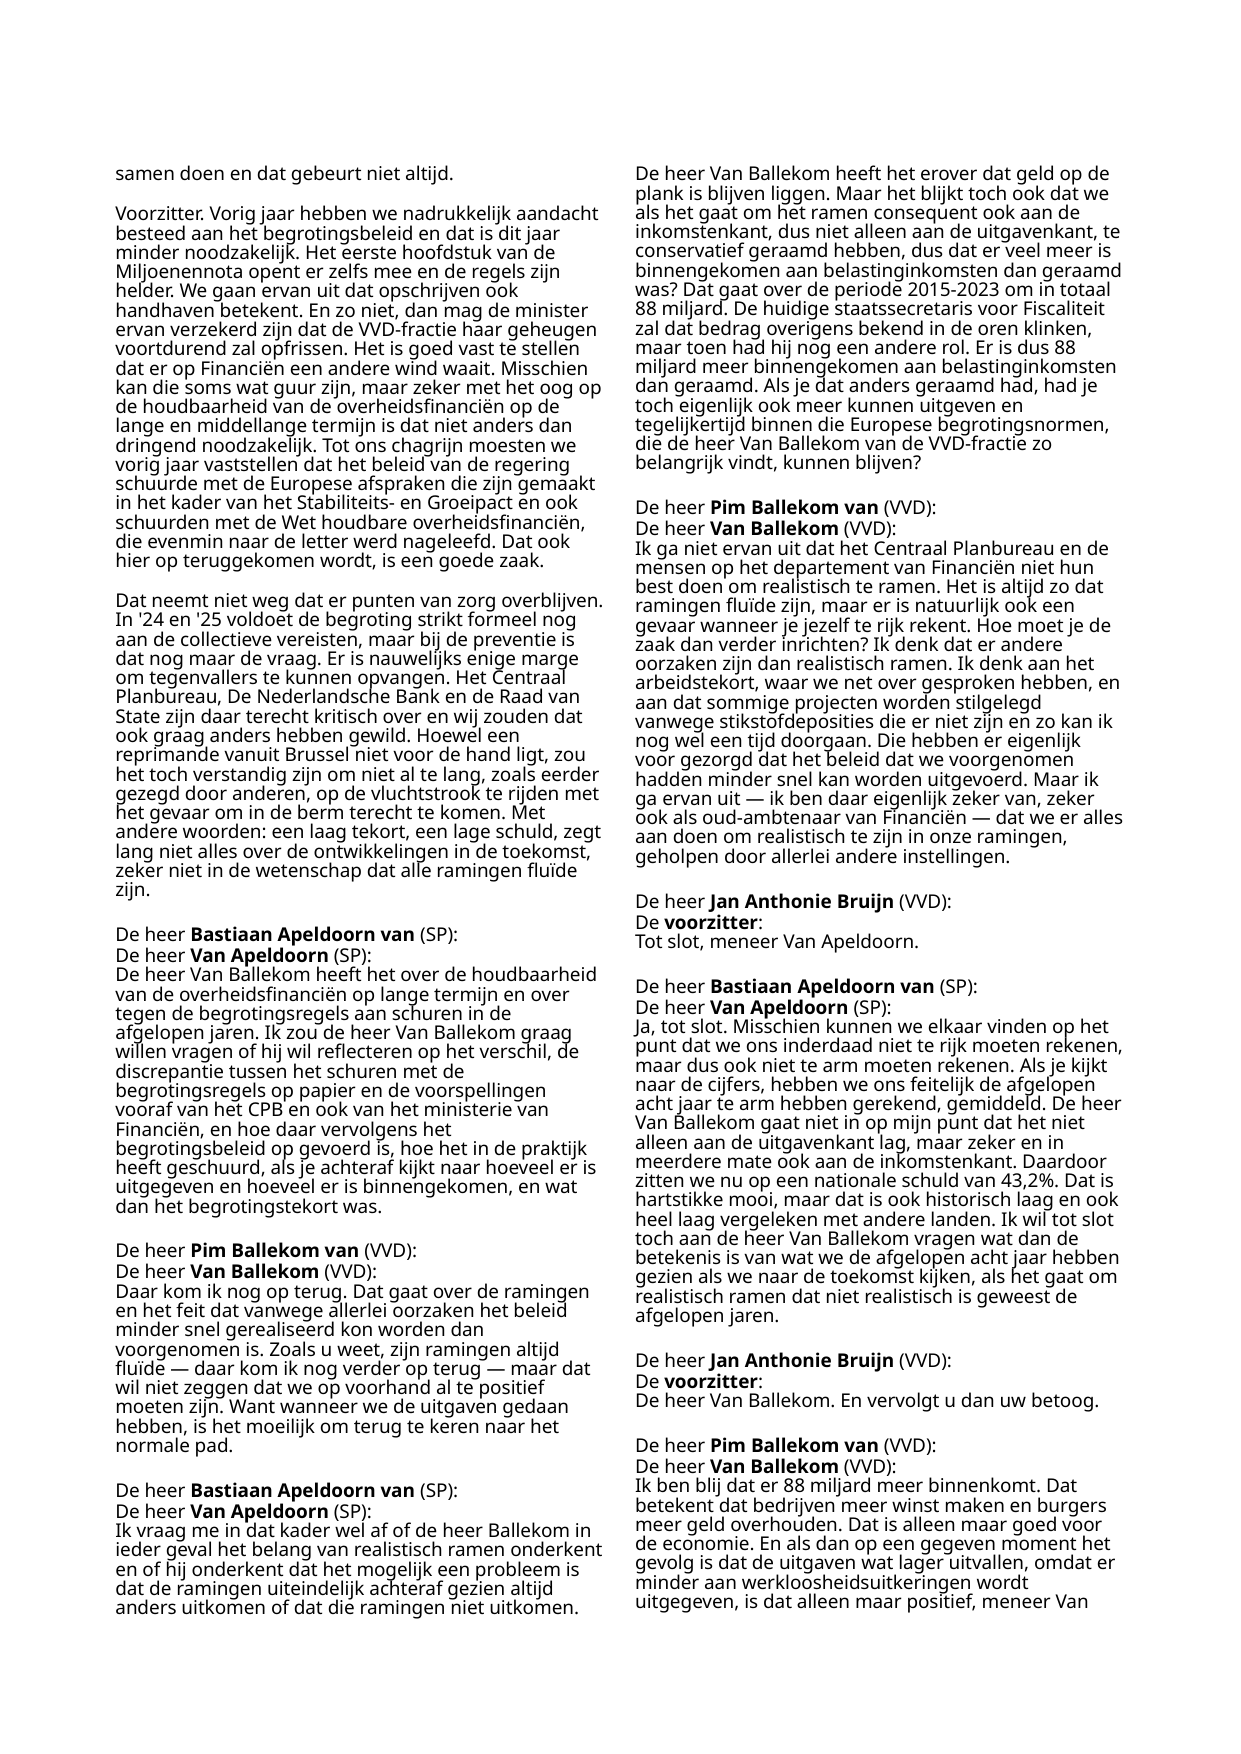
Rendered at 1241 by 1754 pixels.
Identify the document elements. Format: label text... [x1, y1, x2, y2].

text De heer Van Ballekom heeft het over de houdbaarheid van de overheidsfinanciën op lange termijn en over tegen de begrotingsregels aan schuren in de afgelopen jaren. Ik zou de heer Van Ballekom graag willen vragen of hij wil reflecteren op het verschil, de discrepantie tussen het schuren met de begrotingsregels op papier en de voorspellingen vooraf van het CPB en ook van het ministerie van Financiën, en hoe daar vervolgens het begrotingsbeleid op gevoerd is, hoe het in de praktijk heeft geschuurd, als je achteraf kijkt naar hoeveel er is uitgegeven en hoeveel er is binnengekomen, en wat dan het begrotingstekort was. [115, 966, 605, 1217]
text De heer Jan Anthonie Bruijn (VVD): [635, 888, 1125, 914]
text De heer Van Ballekom (VVD): [115, 1263, 605, 1283]
text Daar kom ik nog op terug. Dat gaat over de ramingen en het feit dat vanwege allerlei oorzaken het beleid minder snel gerealiseerd kon worden dan voorgenomen is. Zoals u weet, zijn ramingen altijd fluïde — daar kom ik nog verder op terug — maar dat wil niet zeggen dat we op voorhand al te positief moeten zijn. Want wanneer we de uitgaven gedaan hebben, is het moeilijk om terug te keren naar het normale pad. [115, 1283, 605, 1456]
text De heer Van Apeldoorn (SP): [115, 947, 605, 966]
text Ik ben blij dat er 88 miljard meer binnenkomt. Dat betekent dat bedrijven meer winst maken en burgers meer geld overhouden. Dat is alleen maar goed voor de economie. En als dan op een gegeven moment het gevolg is dat de uitgaven wat lager uitvallen, omdat er minder aan werkloosheidsuitkeringen wordt uitgegeven, is dat alleen maar positief, meneer Van [635, 1477, 1125, 1612]
text De voorzitter: [635, 914, 1125, 933]
text De heer Bastiaan Apeldoorn van (SP): [115, 1477, 605, 1503]
text De heer Pim Ballekom van (VVD): [635, 1432, 1125, 1458]
text Tot slot, meneer Van Apeldoorn. [635, 933, 1125, 952]
text Voorzitter. Vorig jaar hebben we nadrukkelijk aandacht besteed aan het begrotingsbeleid en dat is dit jaar minder noodzakelijk. Het eerste hoofdstuk van de Miljoenennota opent er zelfs mee en de regels zijn helder. We gaan ervan uit dat opschrijven ook handhaven betekent. En zo niet, dan mag de minister ervan verzekerd zijn dat de VVD-fractie haar geheugen voortdurend zal opfrissen. Het is goed vast te stellen dat er op Financiën een andere wind waait. Misschien kan die soms wat guur zijn, maar zeker met het oog op de houdbaarheid van de overheidsfinanciën op de lange en middellange termijn is dat niet anders dan dringend noodzakelijk. Tot ons chagrijn moesten we vorig jaar vaststellen dat het beleid van de regering schuurde met de Europese afspraken die zijn gemaakt in het kader van het Stabiliteits- en Groeipact en ook schuurden met de Wet houdbare overheidsfinanciën, die evenmin naar de letter werd nageleefd. Dat ook hier op teruggekomen wordt, is een goede zaak. [115, 205, 605, 571]
text samen doen en dat gebeurt niet altijd. [115, 165, 605, 184]
text Ik ga niet ervan uit dat het Centraal Planbureau en de mensen op het departement van Financiën niet hun best doen om realistisch te ramen. Het is altijd zo dat ramingen fluïde zijn, maar er is natuurlijk ook een gevaar wanneer je jezelf te rijk rekent. Hoe moet je de zaak dan verder inrichten? Ik denk dat er andere oorzaken zijn dan realistisch ramen. Ik denk aan het arbeidstekort, waar we net over gesproken hebben, en aan dat sommige projecten worden stilgelegd vanwege stikstofdeposities die er niet zijn en zo kan ik nog wel een tijd doorgaan. Die hebben er eigenlijk voor gezorgd dat het beleid dat we voorgenomen hadden minder snel kan worden uitgevoerd. Maar ik ga ervan uit — ik ben daar eigenlijk zeker van, zeker ook als oud-ambtenaar van Financiën — dat we er alles aan doen om realistisch te zijn in onze ramingen, geholpen door allerlei andere instellingen. [635, 539, 1125, 867]
text De heer Van Apeldoorn (SP): [635, 999, 1125, 1018]
text De heer Bastiaan Apeldoorn van (SP): [115, 921, 605, 947]
text De heer Pim Ballekom van (VVD): [115, 1238, 605, 1263]
text De heer Van Ballekom (VVD): [635, 1458, 1125, 1477]
text De heer Van Ballekom. En vervolgt u dan uw betoog. [635, 1392, 1125, 1411]
text Ik vraag me in dat kader wel af of de heer Ballekom in ieder geval het belang van realistisch ramen onderkent en of hij onderkent dat het mogelijk een probleem is dat de ramingen uiteindelijk achteraf gezien altijd anders uitkomen of dat die ramingen niet uitkomen. [115, 1522, 605, 1618]
text De heer Pim Ballekom van (VVD): [635, 494, 1125, 520]
text De heer Jan Anthonie Bruijn (VVD): [635, 1347, 1125, 1373]
text Ja, tot slot. Misschien kunnen we elkaar vinden op het punt dat we ons inderdaad niet te rijk moeten rekenen, maar dus ook niet te arm moeten rekenen. Als je kijkt naar de cijfers, hebben we ons feitelijk de afgelopen acht jaar te arm hebben gerekend, gemiddeld. De heer Van Ballekom gaat niet in op mijn punt dat het niet alleen aan de uitgavenkant lag, maar zeker en in meerdere mate ook aan de inkomstenkant. Daardoor zitten we nu op een nationale schuld van 43,2%. Dat is hartstikke mooi, maar dat is ook historisch laag en ook heel laag vergeleken met andere landen. Ik wil tot slot toch aan de heer Van Ballekom vragen wat dan de betekenis is van wat we de afgelopen acht jaar hebben gezien als we naar de toekomst kijken, als het gaat om realistisch ramen dat niet realistisch is geweest de afgelopen jaren. [635, 1018, 1125, 1326]
text De heer Van Ballekom (VVD): [635, 520, 1125, 539]
text De heer Van Ballekom heeft het erover dat geld op de plank is blijven liggen. Maar het blijkt toch ook dat we als het gaat om het ramen consequent ook aan de inkomstenkant, dus niet alleen aan de uitgavenkant, te conservatief geraamd hebben, dus dat er veel meer is binnengekomen aan belastinginkomsten dan geraamd was? Dat gaat over de periode 2015-2023 om in totaal 88 miljard. De huidige staatssecretaris voor Fiscaliteit zal dat bedrag overigens bekend in de oren klinken, maar toen had hij nog een andere rol. Er is dus 88 miljard meer binnengekomen aan belastinginkomsten dan geraamd. Als je dat anders geraamd had, had je toch eigenlijk ook meer kunnen uitgeven en tegelijkertijd binnen die Europese begrotingsnormen, die de heer Van Ballekom van de VVD-fractie zo belangrijk vindt, kunnen blijven? [635, 165, 1125, 474]
text De voorzitter: [635, 1373, 1125, 1392]
text De heer Bastiaan Apeldoorn van (SP): [635, 973, 1125, 999]
text De heer Van Apeldoorn (SP): [115, 1503, 605, 1522]
text Dat neemt niet weg dat er punten van zorg overblijven. In '24 en '25 voldoet de begroting strikt formeel nog aan de collectieve vereisten, maar bij de preventie is dat nog maar de vraag. Er is nauwelijks enige marge om tegenvallers te kunnen opvangen. Het Centraal Planbureau, De Nederlandsche Bank en de Raad van State zijn daar terecht kritisch over en wij zouden dat ook graag anders hebben gewild. Hoewel een reprimande vanuit Brussel niet voor de hand ligt, zou het toch verstandig zijn om niet al te lang, zoals eerder gezegd door anderen, op de vluchtstrook te rijden met het gevaar om in de berm terecht te komen. Met andere woorden: een laag tekort, een lage schuld, zegt lang niet alles over de ontwikkelingen in de toekomst, zeker niet in de wetenschap dat alle ramingen fluïde zijn. [115, 592, 605, 901]
